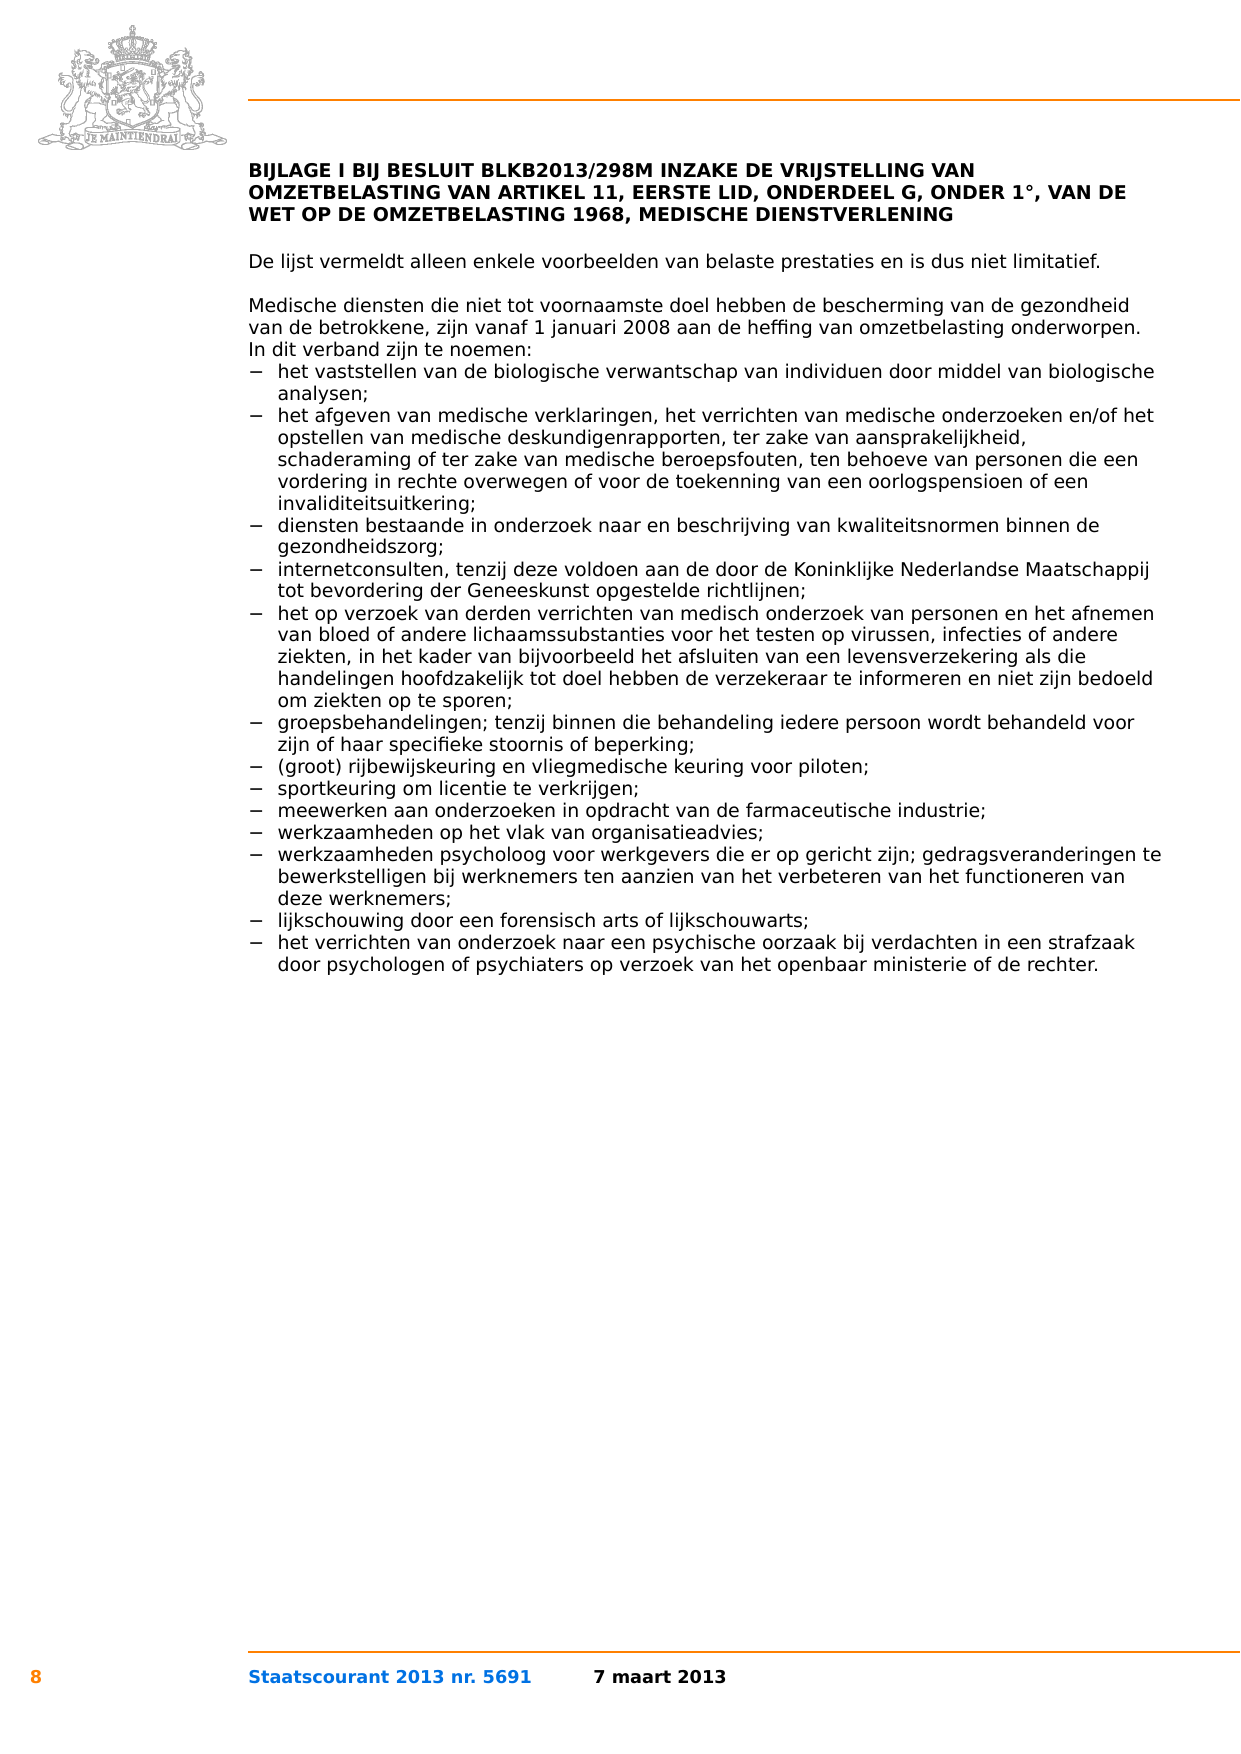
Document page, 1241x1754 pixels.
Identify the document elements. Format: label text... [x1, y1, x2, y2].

text − het afgeven van medische verklaringen, het verrichten van medische onderzoeken en/of het opstellen van medische deskundigenrapporten, ter zake van aansprakelijkheid, schaderaming of ter zake van medische beroepsfouten, ten behoeve van personen die een vordering in rechte overwegen of voor de toekenning van een oorlogspensioen of een invaliditeitsuitkering; [248, 404, 1163, 514]
picture [38, 25, 227, 150]
text − het op verzoek van derden verrichten van medisch onderzoek van personen en het afnemen van bloed of andere lichaamssubstanties voor het testen op virussen, infecties of andere ziekten, in het kader van bijvoorbeeld het afsluiten van een levensverzekering als die handelingen hoofdzakelijk tot doel hebben de verzekeraar te informeren en niet zijn bedoeld om ziekten op te sporen; [248, 602, 1163, 712]
text − diensten bestaande in onderzoek naar en beschrijving van kwaliteitsnormen binnen de gezondheidszorg; [248, 514, 1163, 558]
text − lijkschouwing door een forensisch arts of lijkschouwarts; [248, 910, 1163, 932]
text − meewerken aan onderzoeken in opdracht van de farmaceutische industrie; [248, 800, 1163, 822]
text − internetconsulten, tenzij deze voldoen aan de door de Koninklijke Nederlandse Maatschappij tot bevordering der Geneeskunst opgestelde richtlijnen; [248, 558, 1163, 602]
text − sportkeuring om licentie te verkrijgen; [248, 778, 1163, 800]
text − groepsbehandelingen; tenzij binnen die behandeling iedere persoon wordt behandeld voor zijn of haar specifieke stoornis of beperking; [248, 712, 1163, 756]
text Medische diensten die niet tot voornaamste doel hebben de bescherming van de gezondheid van de betrokkene, zijn vanaf 1 januari 2008 aan de heffing van omzetbelasting onderworpen. In dit verband zijn te noemen: [248, 295, 1163, 361]
text − werkzaamheden psycholoog voor werkgevers die er op gericht zijn; gedragsveranderingen te bewerkstelligen bij werknemers ten aanzien van het verbeteren van het functioneren van deze werknemers; [248, 844, 1163, 910]
text − werkzaamheden op het vlak van organisatieadvies; [248, 822, 1163, 844]
text − (groot) rijbewijskeuring en vliegmedische keuring voor piloten; [248, 756, 1163, 778]
text De lijst vermeldt alleen enkele voorbeelden van belaste prestaties en is dus niet limitatief. [248, 251, 1163, 273]
text − het vaststellen van de biologische verwantschap van individuen door middel van biologische analysen; [248, 361, 1163, 404]
subtitle BIJLAGE I BIJ BESLUIT BLKB2013/298M INZAKE DE VRIJSTELLING VAN OMZETBELASTING VAN ARTIKEL 11, EERSTE LID, ONDERDEEL G, ONDER 1°, VAN DE WET OP DE OMZETBELASTING 1968, MEDISCHE DIENSTVERLENING [248, 160, 1163, 226]
text − het verrichten van onderzoek naar een psychische oorzaak bij verdachten in een strafzaak door psychologen of psychiaters op verzoek van het openbaar ministerie of de rechter. [248, 932, 1163, 976]
